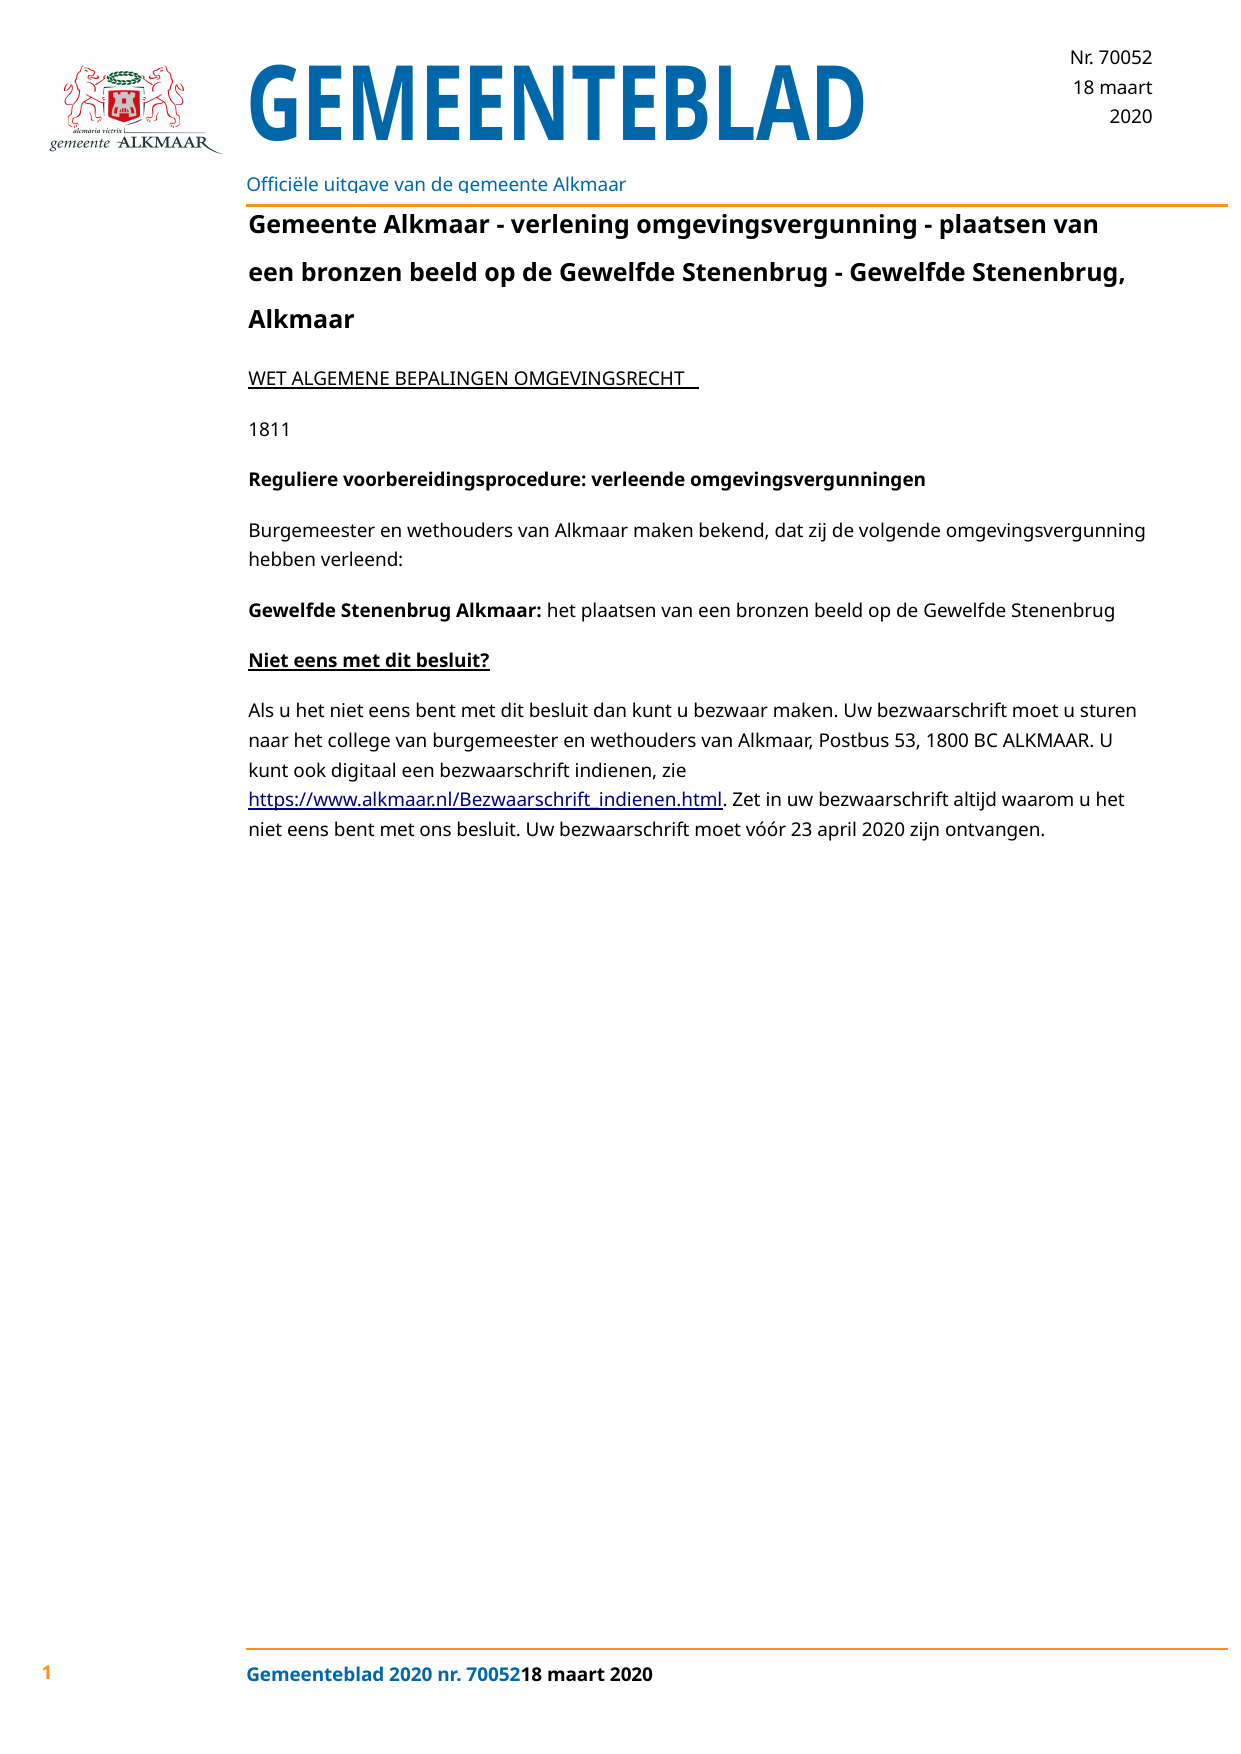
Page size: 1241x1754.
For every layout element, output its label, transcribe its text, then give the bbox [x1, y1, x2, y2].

picture [41, 47, 231, 172]
text 1811 [248, 416, 1152, 442]
text Reguliere voorbereidingsprocedure: verleende omgevingsvergunningen [248, 466, 1152, 492]
text WET ALGEMENE BEPALINGEN OMGEVINGSRECHT [248, 366, 1152, 391]
text Gewelfde Stenenbrug Alkmaar: het plaatsen van een bronzen beeld op de Gewelfde Stenenbrug [248, 597, 1152, 622]
text Gemeente Alkmaar - verlening omgevingsvergunning - plaatsen van een bronzen beeld op de Gewelfde Stenenbrug - Gewelfde Stenenbrug, Alkmaar [248, 207, 1152, 336]
text Niet eens met dit besluit? [248, 647, 1152, 673]
text Burgemeester en wethouders van Alkmaar maken bekend, dat zij de volgende omgevingsvergunning hebben verleend: [248, 517, 1152, 572]
text Als u het niet eens bent met dit besluit dan kunt u bezwaar maken. Uw bezwaarschrift moet u sturen naar het college van burgemeester en wethouders van Alkmaar, Postbus 53, 1800 BC ALKMAAR. U kunt ook digitaal een bezwaarschrift indienen, zie https://www.alkmaar.nl/Bezwaarschrift_indienen.html. Zet in uw bezwaarschrift altijd waarom u het niet eens bent met ons besluit. Uw bezwaarschrift moet vóór 23 april 2020 zijn ontvangen. [248, 698, 1152, 842]
